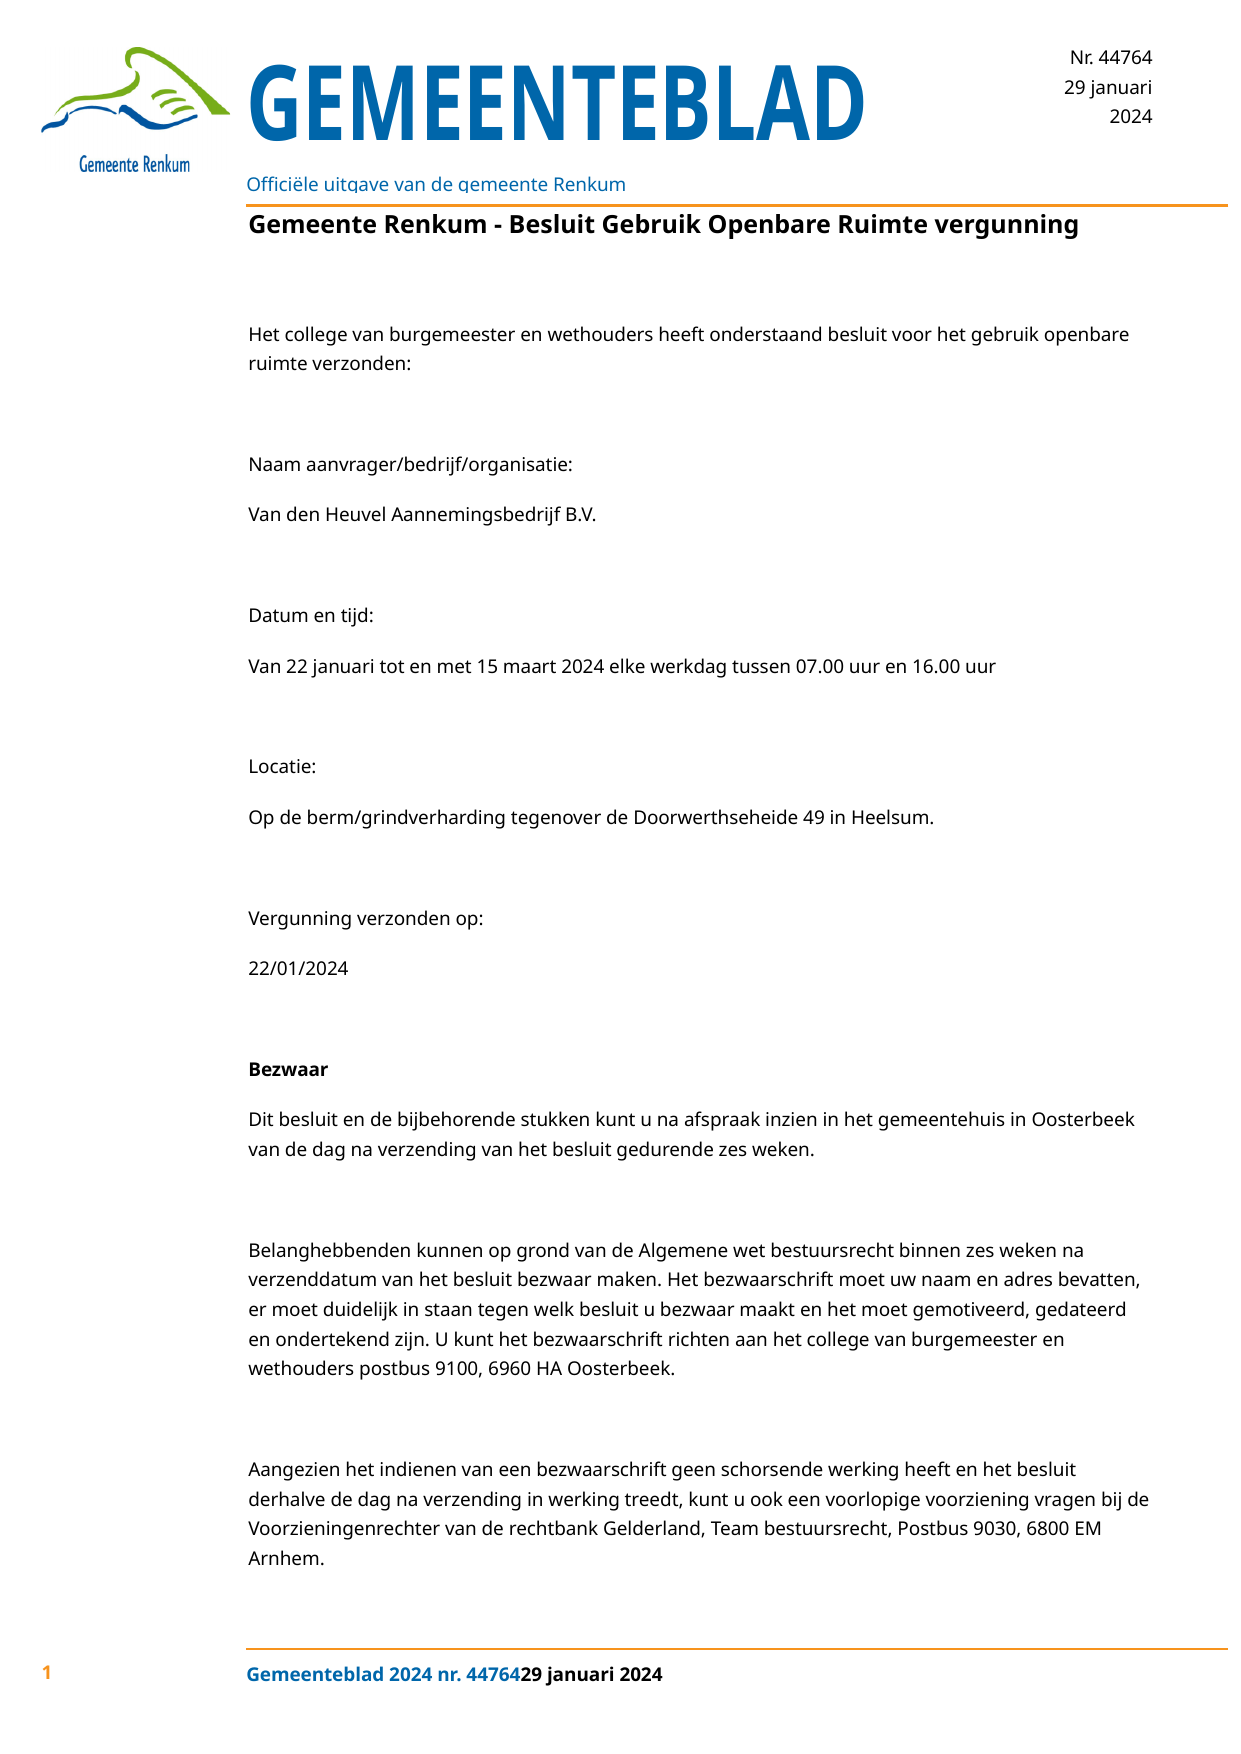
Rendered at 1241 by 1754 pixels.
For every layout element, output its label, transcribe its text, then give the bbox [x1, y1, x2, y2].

text Op de berm/grindverharding tegenover de Doorwerthseheide 49 in Heelsum. [248, 804, 1152, 830]
text 22/01/2024 [248, 955, 1152, 981]
text Belanghebbenden kunnen op grond van de Algemene wet bestuursrecht binnen zes weken na verzenddatum van het besluit bezwaar maken. Het bezwaarschrift moet uw naam en adres bevatten, er moet duidelijk in staan tegen welk besluit u bezwaar maakt en het moet gemotiveerd, gedateerd en ondertekend zijn. U kunt het bezwaarschrift richten aan het college van burgemeester en wethouders postbus 9100, 6960 HA Oosterbeek. [248, 1237, 1152, 1381]
text Vergunning verzonden op: [248, 905, 1152, 931]
text Van den Heuvel Aannemingsbedrijf B.V. [248, 502, 1152, 527]
text Bezwaar [248, 1056, 1152, 1082]
picture [41, 47, 231, 172]
text Van 22 januari tot en met 15 maart 2024 elke werkdag tussen 07.00 uur en 16.00 uur [248, 653, 1152, 678]
text Naam aanvrager/bedrijf/organisatie: [248, 451, 1152, 477]
text Datum en tijd: [248, 602, 1152, 628]
text Aangezien het indienen van een bezwaarschrift geen schorsende werking heeft en het besluit derhalve de dag na verzending in werking treedt, kunt u ook een voorlopige voorziening vragen bij de Voorzieningenrechter van de rechtbank Gelderland, Team bestuursrecht, Postbus 9030, 6800 EM Arnhem. [248, 1456, 1152, 1571]
text Gemeente Renkum - Besluit Gebruik Openbare Ruimte vergunning [248, 207, 1152, 241]
text Dit besluit en de bijbehorende stukken kunt u na afspraak inzien in het gemeentehuis in Oosterbeek van de dag na verzending van het besluit gedurende zes weken. [248, 1107, 1152, 1162]
text Locatie: [248, 754, 1152, 779]
text Het college van burgemeester en wethouders heeft onderstaand besluit voor het gebruik openbare ruimte verzonden: [248, 321, 1152, 376]
